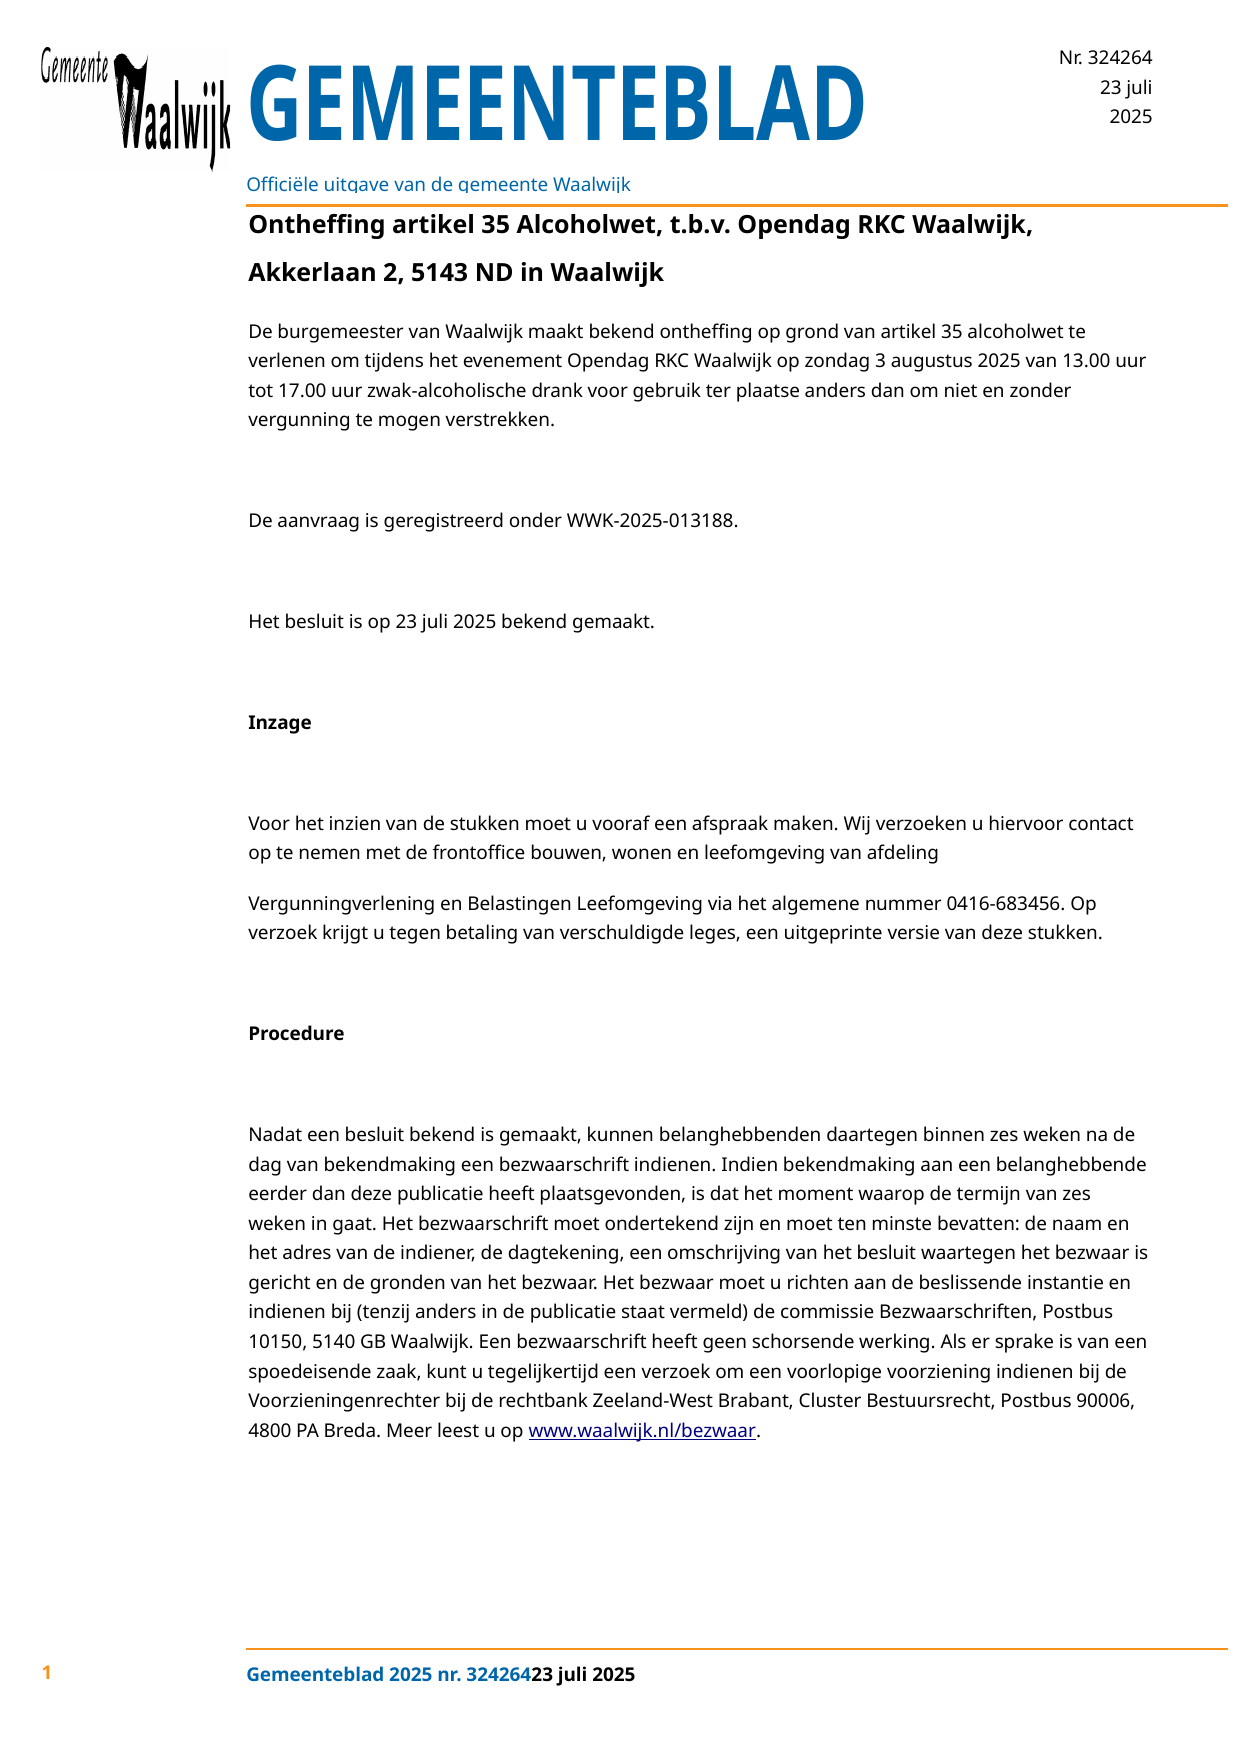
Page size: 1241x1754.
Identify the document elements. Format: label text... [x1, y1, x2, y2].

text Ontheffing artikel 35 Alcoholwet, t.b.v. Opendag RKC Waalwijk, Akkerlaan 2, 5143 ND in Waalwijk [248, 207, 1152, 288]
text Het besluit is op 23 juli 2025 bekend gemaakt. [248, 608, 1152, 634]
picture [41, 47, 231, 172]
text Nadat een besluit bekend is gemaakt, kunnen belanghebbenden daartegen binnen zes weken na de dag van bekendmaking een bezwaarschrift indienen. Indien bekendmaking aan een belanghebbende eerder dan deze publicatie heeft plaatsgevonden, is dat het moment waarop de termijn van zes weken in gaat. Het bezwaarschrift moet ondertekend zijn en moet ten minste bevatten: de naam en het adres van de indiener, de dagtekening, een omschrijving van het besluit waartegen het bezwaar is gericht en de gronden van het bezwaar. Het bezwaar moet u richten aan de beslissende instantie en indienen bij (tenzij anders in de publicatie staat vermeld) de commissie Bezwaarschriften, Postbus 10150, 5140 GB Waalwijk. Een bezwaarschrift heeft geen schorsende werking. Als er sprake is van een spoedeisende zaak, kunt u tegelijkertijd een verzoek om een voorlopige voorziening indienen bij de Voorzieningenrechter bij de rechtbank Zeeland-West Brabant, Cluster Bestuursrecht, Postbus 90006, 4800 PA Breda. Meer leest u op www.waalwijk.nl/bezwaar. [248, 1121, 1152, 1443]
text Procedure [248, 1020, 1152, 1046]
text De aanvraag is geregistreerd onder WWK-2025-013188. [248, 507, 1152, 533]
text Inzage [248, 709, 1152, 735]
text De burgemeester van Waalwijk maakt bekend ontheffing op grond van artikel 35 alcoholwet te verlenen om tijdens het evenement Opendag RKC Waalwijk op zondag 3 augustus 2025 van 13.00 uur tot 17.00 uur zwak-alcoholische drank voor gebruik ter plaatse anders dan om niet en zonder vergunning te mogen verstrekken. [248, 318, 1152, 432]
text Vergunningverlening en Belastingen Leefomgeving via het algemene nummer 0416-683456. Op verzoek krijgt u tegen betaling van verschuldigde leges, een uitgeprinte versie van deze stukken. [248, 890, 1152, 945]
text Voor het inzien van de stukken moet u vooraf een afspraak maken. Wij verzoeken u hiervoor contact op te nemen met de frontoffice bouwen, wonen en leefomgeving van afdeling [248, 810, 1152, 865]
